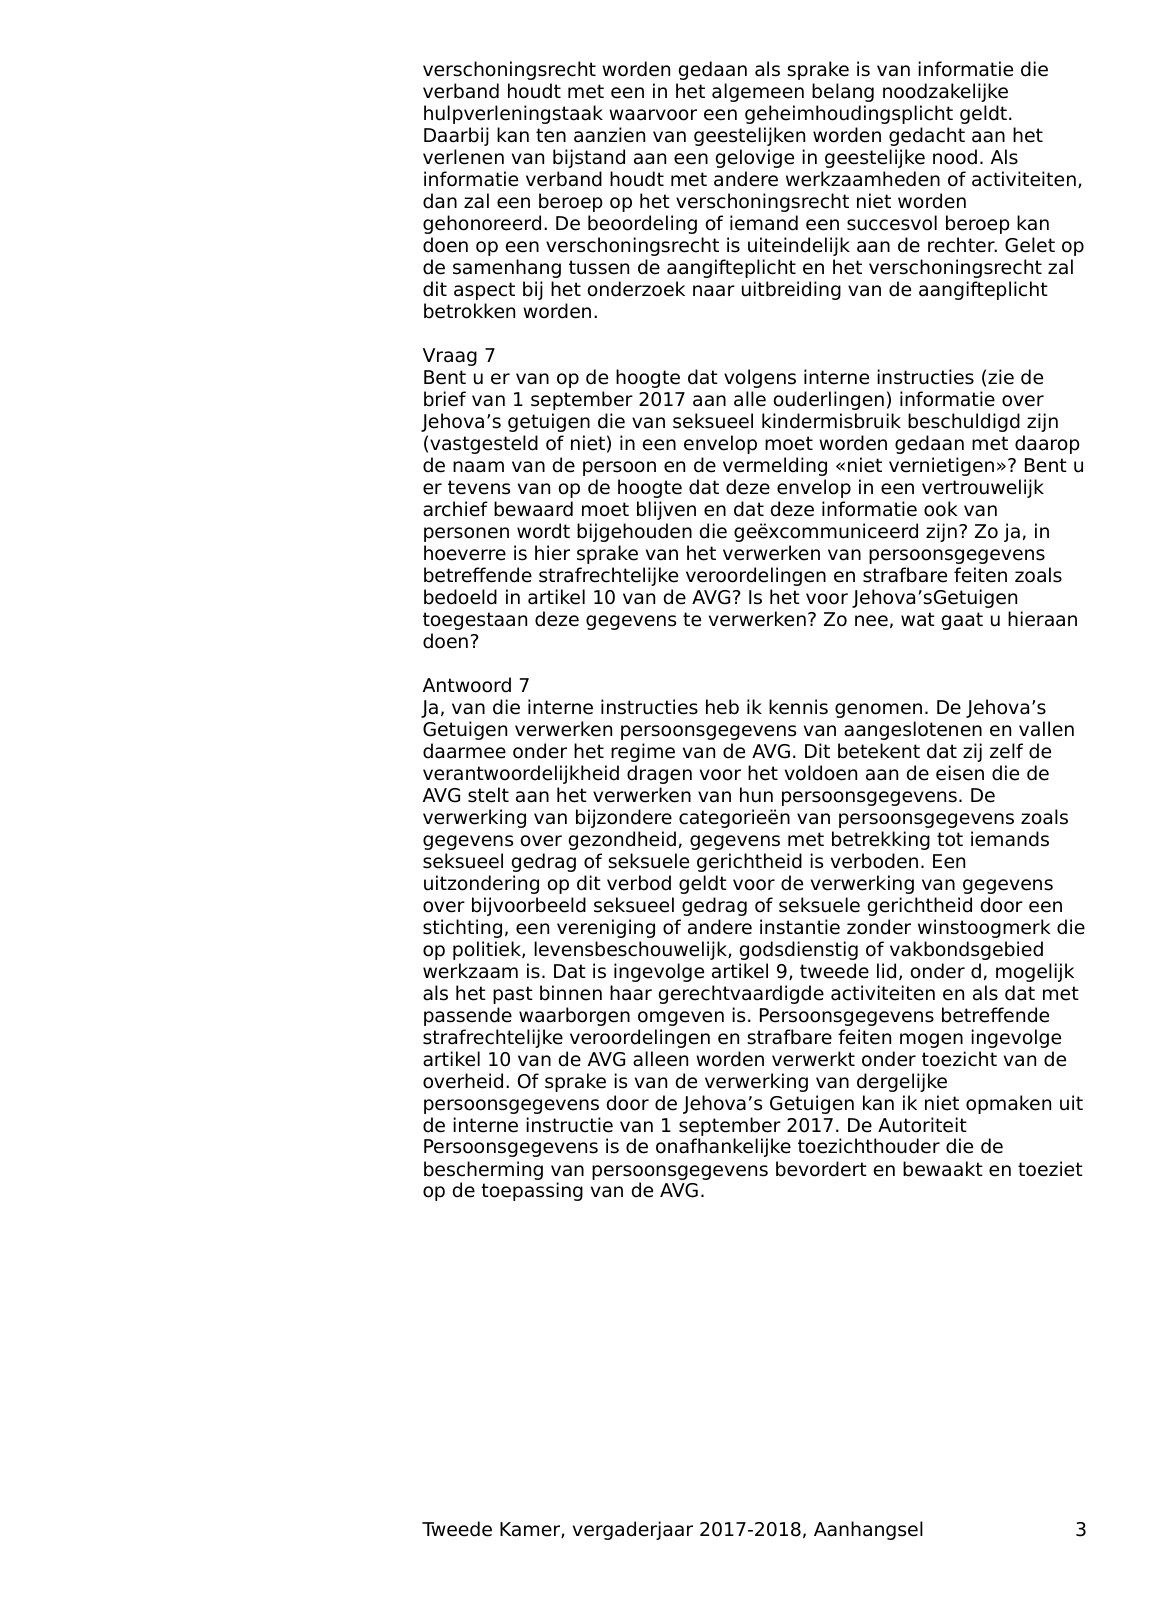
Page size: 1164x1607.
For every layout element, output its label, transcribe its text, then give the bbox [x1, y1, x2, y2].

text Ja, van die interne instructies heb ik kennis genomen. De Jehova’s Getuigen verwerken persoonsgegevens van aangeslotenen en vallen daarmee onder het regime van de AVG. Dit betekent dat zij zelf de verantwoordelijkheid dragen voor het voldoen aan de eisen die de AVG stelt aan het verwerken van hun persoonsgegevens. De verwerking van bijzondere categorieën van persoonsgegevens zoals gegevens over gezondheid, gegevens met betrekking tot iemands seksueel gedrag of seksuele gerichtheid is verboden. Een uitzondering op dit verbod geldt voor de verwerking van gegevens over bijvoorbeeld seksueel gedrag of seksuele gerichtheid door een stichting, een vereniging of andere instantie zonder winstoogmerk die op politiek, levensbeschouwelijk, godsdienstig of vakbondsgebied werkzaam is. Dat is ingevolge artikel 9, tweede lid, onder d, mogelijk als het past binnen haar gerechtvaardigde activiteiten en als dat met passende waarborgen omgeven is. Persoonsgegevens betreffende strafrechtelijke veroordelingen en strafbare feiten mogen ingevolge artikel 10 van de AVG alleen worden verwerkt onder toezicht van de overheid. Of sprake is van de verwerking van dergelijke persoonsgegevens door de Jehova’s Getuigen kan ik niet opmaken uit de interne instructie van 1 september 2017. De Autoriteit Persoonsgegevens is de onafhankelijke toezichthouder die de bescherming van persoonsgegevens bevordert en bewaakt en toeziet op de toepassing van de AVG. [422, 697, 1087, 1202]
text verschoningsrecht worden gedaan als sprake is van informatie die verband houdt met een in het algemeen belang noodzakelijke hulpverleningstaak waarvoor een geheimhoudingsplicht geldt. Daarbij kan ten aanzien van geestelijken worden gedacht aan het verlenen van bijstand aan een gelovige in geestelijke nood. Als informatie verband houdt met andere werkzaamheden of activiteiten, dan zal een beroep op het verschoningsrecht niet worden gehonoreerd. De beoordeling of iemand een succesvol beroep kan doen op een verschoningsrecht is uiteindelijk aan de rechter. Gelet op de samenhang tussen de aangifteplicht en het verschoningsrecht zal dit aspect bij het onderzoek naar uitbreiding van de aangifteplicht betrokken worden. [422, 59, 1087, 323]
text Antwoord 7 [422, 675, 1087, 697]
text Bent u er van op de hoogte dat volgens interne instructies (zie de brief van 1 september 2017 aan alle ouderlingen) informatie over Jehova’s getuigen die van seksueel kindermisbruik beschuldigd zijn (vastgesteld of niet) in een envelop moet worden gedaan met daarop de naam van de persoon en de vermelding «niet vernietigen»? Bent u er tevens van op de hoogte dat deze envelop in een vertrouwelijk archief bewaard moet blijven en dat deze informatie ook van personen wordt bijgehouden die geëxcommuniceerd zijn? Zo ja, in hoeverre is hier sprake van het verwerken van persoonsgegevens betreffende strafrechtelijke veroordelingen en strafbare feiten zoals bedoeld in artikel 10 van de AVG? Is het voor Jehova’sGetuigen toegestaan deze gegevens te verwerken? Zo nee, wat gaat u hieraan doen? [422, 367, 1087, 653]
text Vraag 7 [422, 345, 1087, 367]
